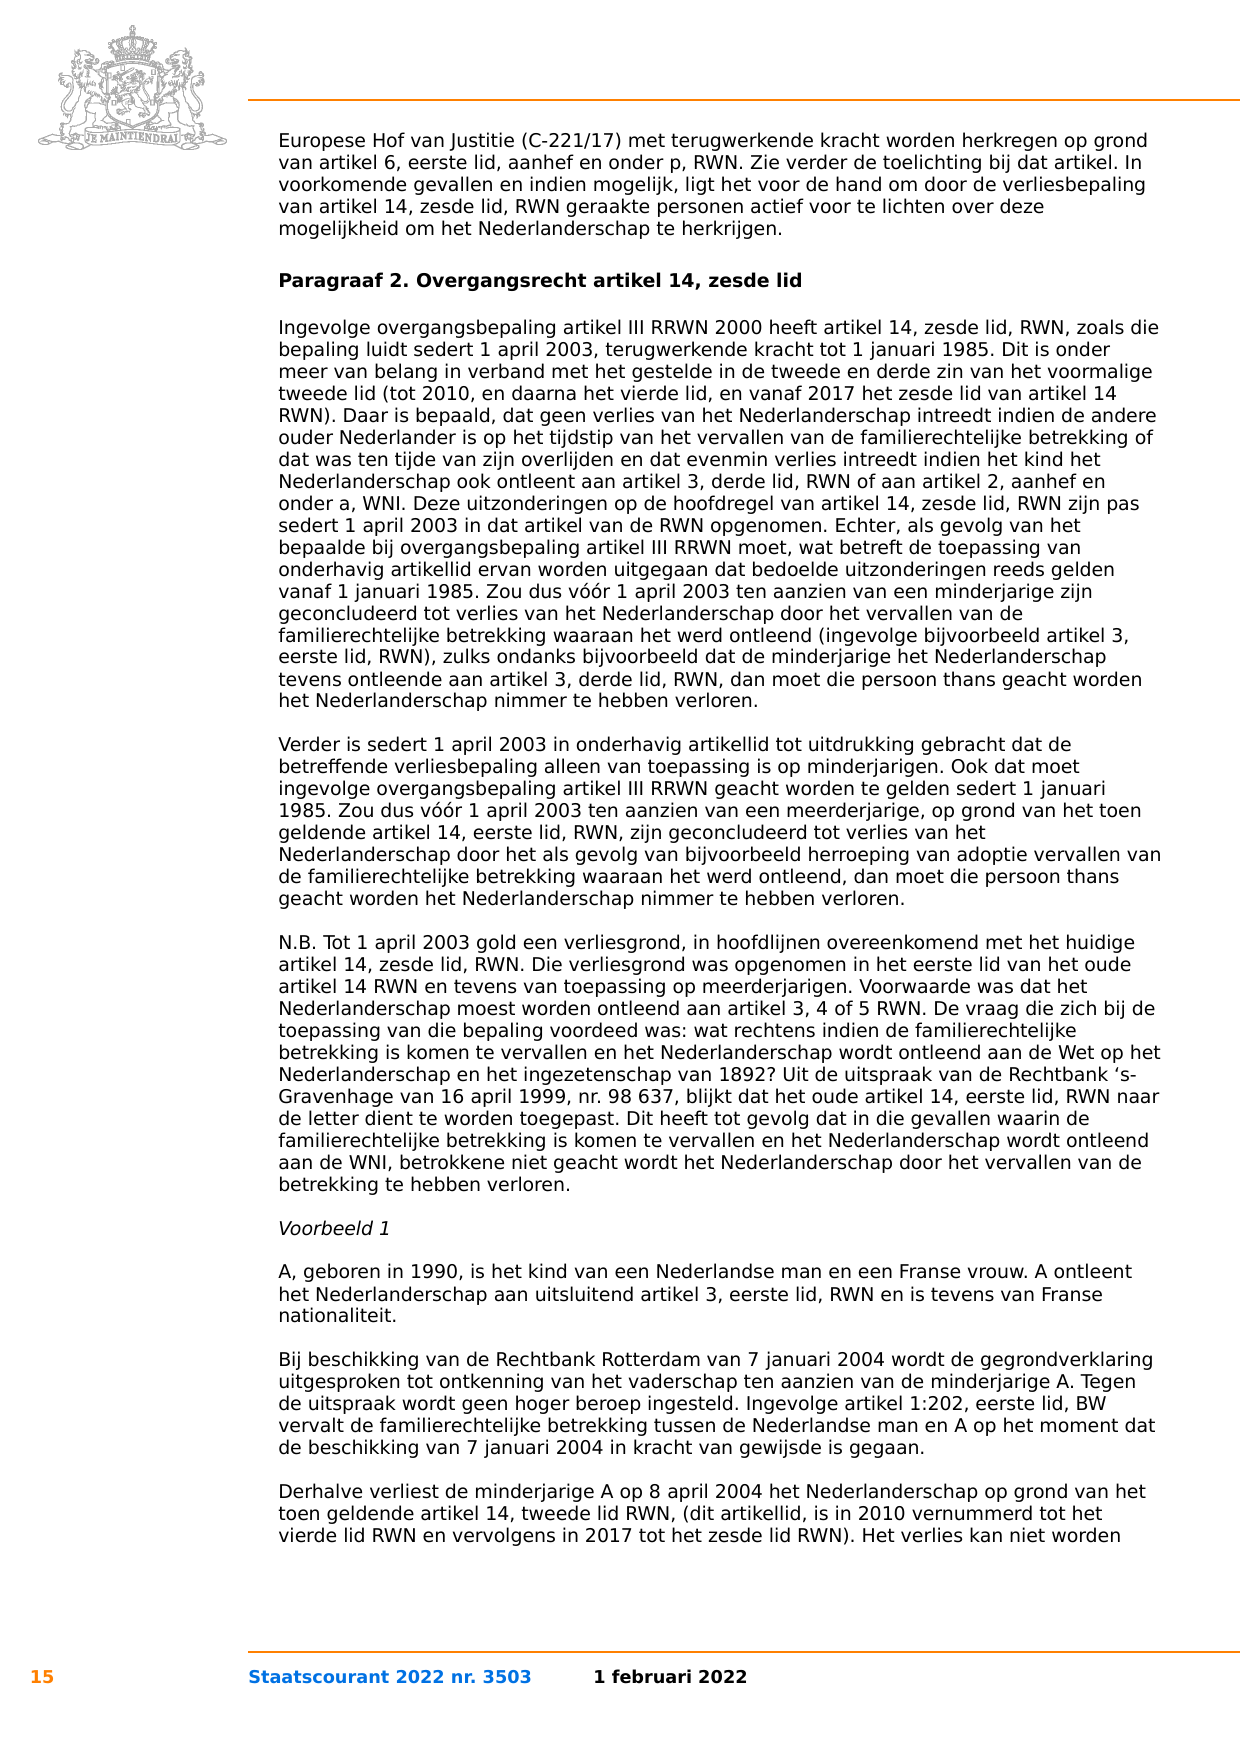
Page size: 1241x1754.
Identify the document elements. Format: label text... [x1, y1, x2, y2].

subtitle Voorbeeld 1 [278, 1218, 1163, 1239]
text Bij beschikking van de Rechtbank Rotterdam van 7 januari 2004 wordt de gegrondverklaring uitgesproken tot ontkenning van het vaderschap ten aanzien van de minderjarige A. Tegen de uitspraak wordt geen hoger beroep ingesteld. Ingevolge artikel 1:202, eerste lid, BW vervalt de familierechtelijke betrekking tussen de Nederlandse man en A op het moment dat de beschikking van 7 januari 2004 in kracht van gewijsde is gegaan. [278, 1349, 1163, 1459]
subtitle Paragraaf 2. Overgangsrecht artikel 14, zesde lid [278, 270, 1163, 292]
text A, geboren in 1990, is het kind van een Nederlandse man en een Franse vrouw. A ontleent het Nederlanderschap aan uitsluitend artikel 3, eerste lid, RWN en is tevens van Franse nationaliteit. [278, 1261, 1163, 1327]
text N.B. Tot 1 april 2003 gold een verliesgrond, in hoofdlijnen overeenkomend met het huidige artikel 14, zesde lid, RWN. Die verliesgrond was opgenomen in het eerste lid van het oude artikel 14 RWN en tevens van toepassing op meerderjarigen. Voorwaarde was dat het Nederlanderschap moest worden ontleend aan artikel 3, 4 of 5 RWN. De vraag die zich bij de toepassing van die bepaling voordeed was: wat rechtens indien de familierechtelijke betrekking is komen te vervallen en het Nederlanderschap wordt ontleend aan de Wet op het Nederlanderschap en het ingezetenschap van 1892? Uit de uitspraak van de Rechtbank ‘s-Gravenhage van 16 april 1999, nr. 98 637, blijkt dat het oude artikel 14, eerste lid, RWN naar de letter dient te worden toegepast. Dit heeft tot gevolg dat in die gevallen waarin de familierechtelijke betrekking is komen te vervallen en het Nederlanderschap wordt ontleend aan de WNI, betrokkene niet geacht wordt het Nederlanderschap door het vervallen van de betrekking te hebben verloren. [278, 932, 1163, 1196]
text Ingevolge overgangsbepaling artikel III RRWN 2000 heeft artikel 14, zesde lid, RWN, zoals die bepaling luidt sedert 1 april 2003, terugwerkende kracht tot 1 januari 1985. Dit is onder meer van belang in verband met het gestelde in de tweede en derde zin van het voormalige tweede lid (tot 2010, en daarna het vierde lid, en vanaf 2017 het zesde lid van artikel 14 RWN). Daar is bepaald, dat geen verlies van het Nederlanderschap intreedt indien de andere ouder Nederlander is op het tijdstip van het vervallen van de familierechtelijke betrekking of dat was ten tijde van zijn overlijden en dat evenmin verlies intreedt indien het kind het Nederlanderschap ook ontleent aan artikel 3, derde lid, RWN of aan artikel 2, aanhef en onder a, WNI. Deze uitzonderingen op de hoofdregel van artikel 14, zesde lid, RWN zijn pas sedert 1 april 2003 in dat artikel van de RWN opgenomen. Echter, als gevolg van het bepaalde bij overgangsbepaling artikel III RRWN moet, wat betreft de toepassing van onderhavig artikellid ervan worden uitgegaan dat bedoelde uitzonderingen reeds gelden vanaf 1 januari 1985. Zou dus vóór 1 april 2003 ten aanzien van een minderjarige zijn geconcludeerd tot verlies van het Nederlanderschap door het vervallen van de familierechtelijke betrekking waaraan het werd ontleend (ingevolge bijvoorbeeld artikel 3, eerste lid, RWN), zulks ondanks bijvoorbeeld dat de minderjarige het Nederlanderschap tevens ontleende aan artikel 3, derde lid, RWN, dan moet die persoon thans geacht worden het Nederlanderschap nimmer te hebben verloren. [278, 317, 1163, 712]
text Verder is sedert 1 april 2003 in onderhavig artikellid tot uitdrukking gebracht dat de betreffende verliesbepaling alleen van toepassing is op minderjarigen. Ook dat moet ingevolge overgangsbepaling artikel III RRWN geacht worden te gelden sedert 1 januari 1985. Zou dus vóór 1 april 2003 ten aanzien van een meerderjarige, op grond van het toen geldende artikel 14, eerste lid, RWN, zijn geconcludeerd tot verlies van het Nederlanderschap door het als gevolg van bijvoorbeeld herroeping van adoptie vervallen van de familierechtelijke betrekking waaraan het werd ontleend, dan moet die persoon thans geacht worden het Nederlanderschap nimmer te hebben verloren. [278, 734, 1163, 910]
picture [38, 25, 227, 150]
text Derhalve verliest de minderjarige A op 8 april 2004 het Nederlanderschap op grond van het toen geldende artikel 14, tweede lid RWN, (dit artikellid, is in 2010 vernummerd tot het vierde lid RWN en vervolgens in 2017 tot het zesde lid RWN). Het verlies kan niet worden [278, 1481, 1163, 1547]
text Europese Hof van Justitie (C-221/17) met terugwerkende kracht worden herkregen op grond van artikel 6, eerste lid, aanhef en onder p, RWN. Zie verder de toelichting bij dat artikel. In voorkomende gevallen en indien mogelijk, ligt het voor de hand om door de verliesbepaling van artikel 14, zesde lid, RWN geraakte personen actief voor te lichten over deze mogelijkheid om het Nederlanderschap te herkrijgen. [278, 130, 1163, 240]
